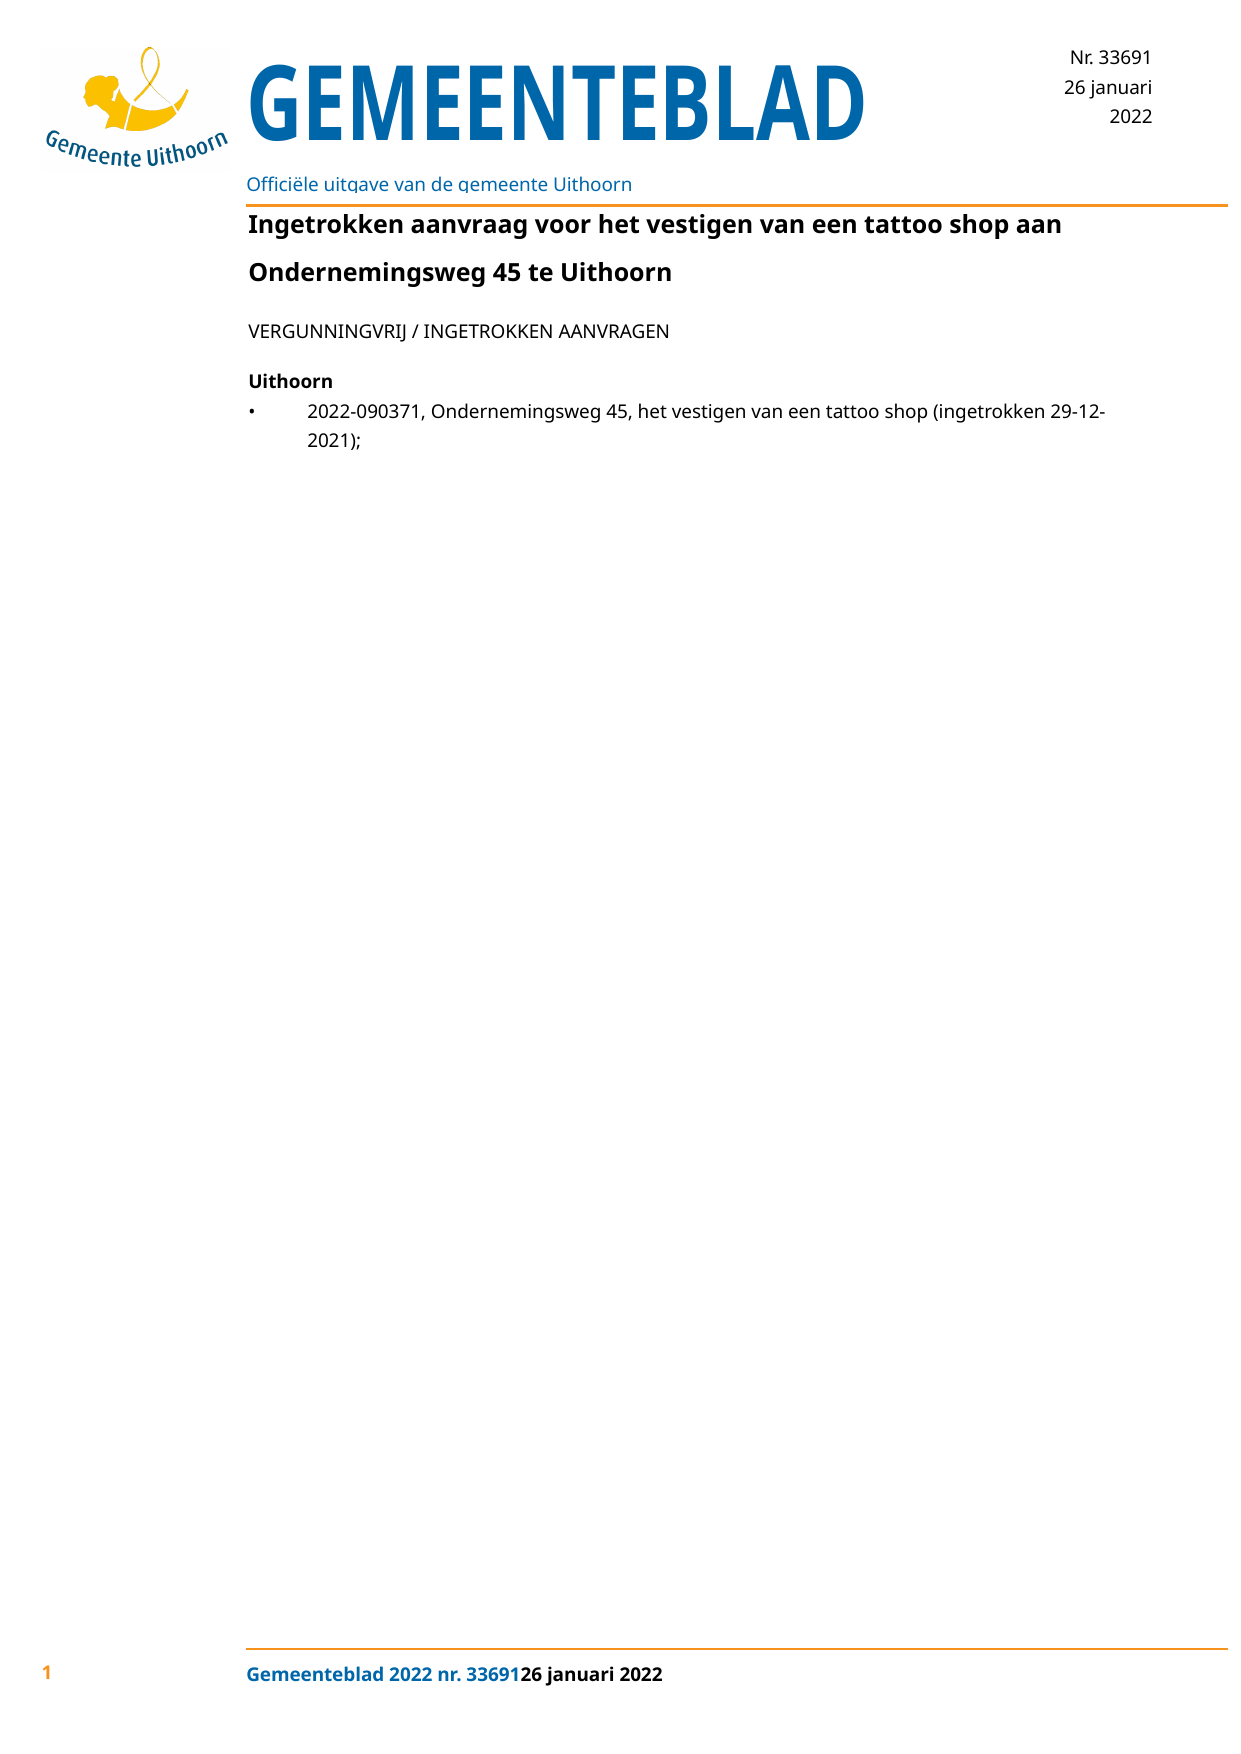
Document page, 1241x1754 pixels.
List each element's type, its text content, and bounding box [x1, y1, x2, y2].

picture [41, 47, 231, 172]
text Uithoorn [248, 368, 1152, 394]
list 2022-090371, Ondernemingsweg 45, het vestigen van een tattoo shop (ingetrokken 29-12-2021); [248, 398, 1152, 453]
text VERGUNNINGVRIJ / INGETROKKEN AANVRAGEN [248, 318, 1152, 344]
text Ingetrokken aanvraag voor het vestigen van een tattoo shop aan Ondernemingsweg 45 te Uithoorn [248, 207, 1152, 288]
